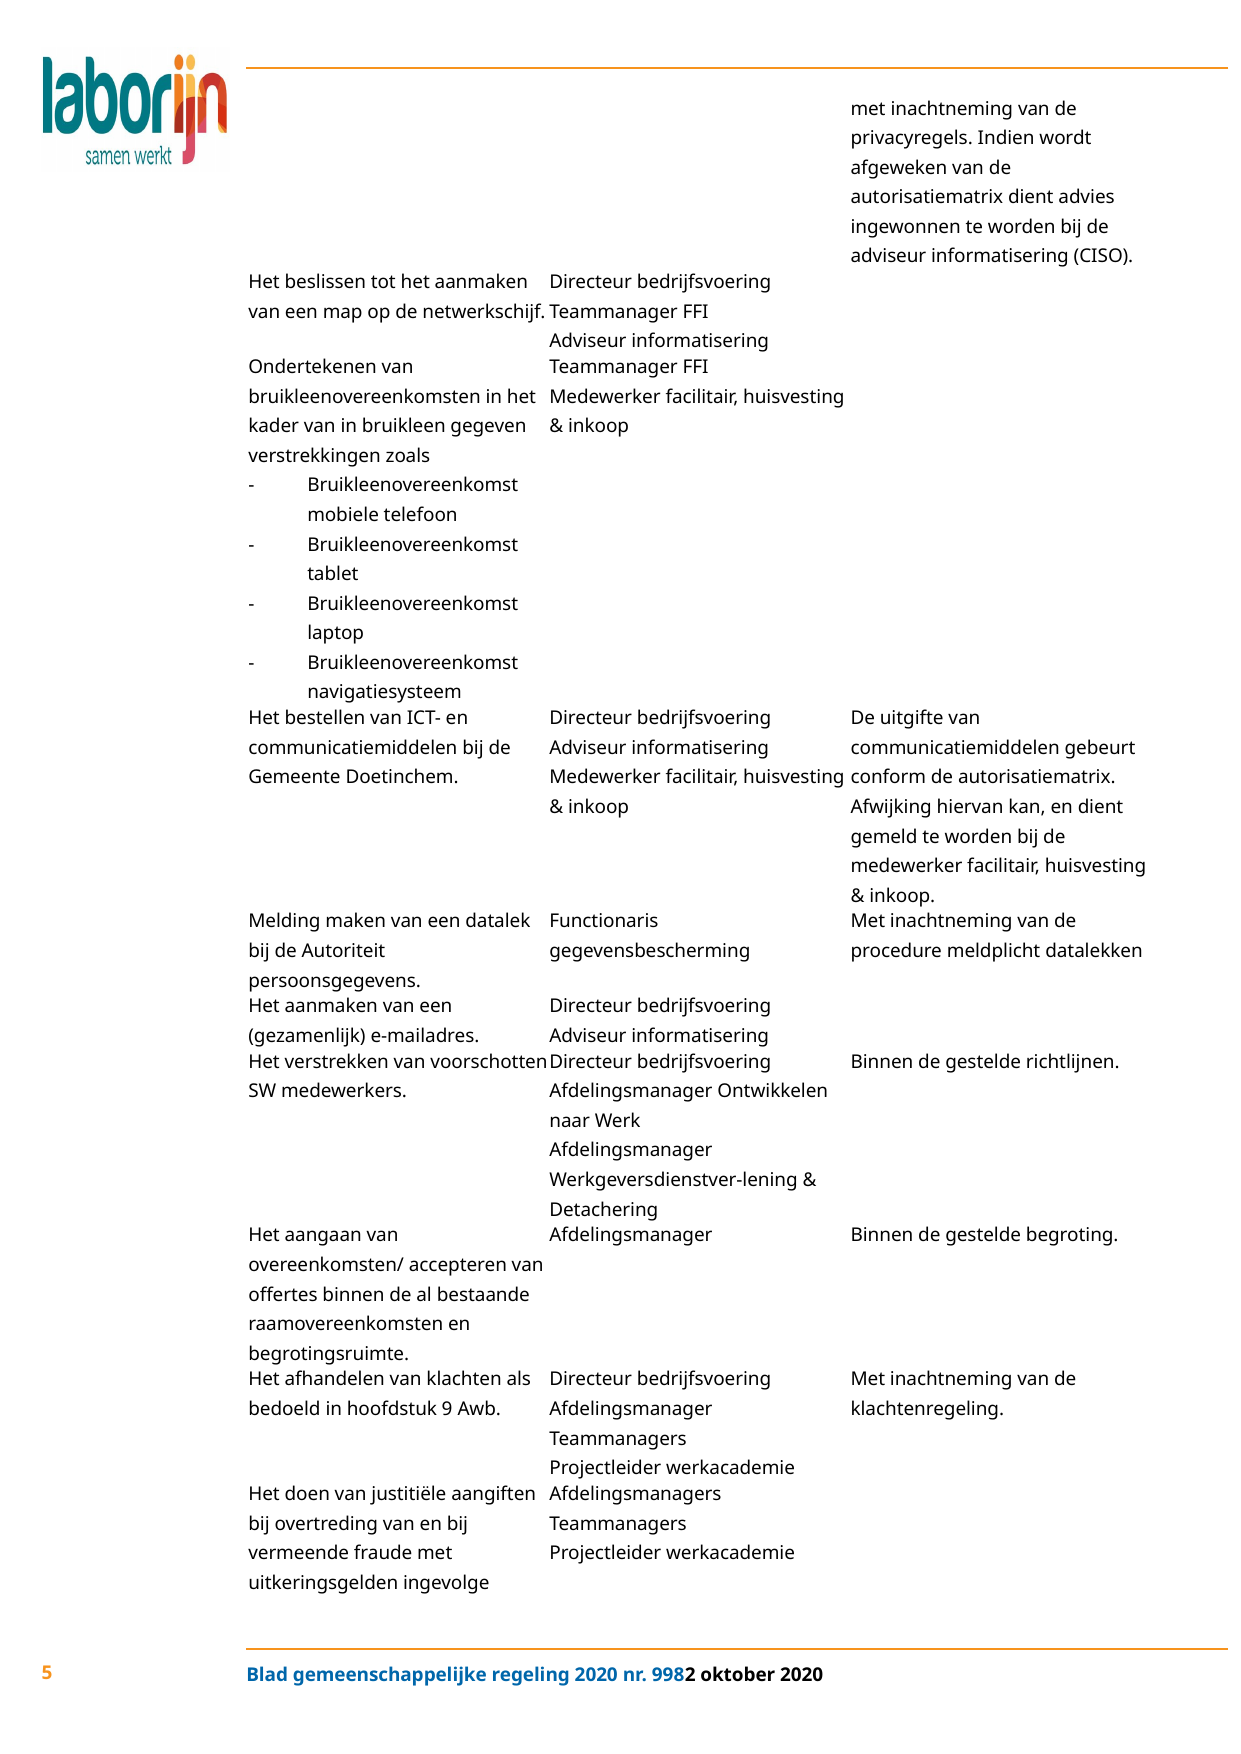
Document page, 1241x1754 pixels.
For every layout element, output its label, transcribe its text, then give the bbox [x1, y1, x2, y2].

table_cell Melding maken van een datalek bij de Autoriteit persoonsgegevens. [248, 908, 549, 993]
table_cell [248, 95, 549, 268]
table_cell Het aangaan van overeenkomsten/ accepteren van offertes binnen de al bestaande raamovereenkomsten en begrotingsruimte. [248, 1222, 549, 1366]
table_cell [850, 1480, 1152, 1594]
table_cell Met inachtneming van de klachtenregeling. [850, 1366, 1152, 1480]
table_cell Het aanmaken van een (gezamenlijk) e-mailadres. [248, 993, 549, 1048]
table_cell Binnen de gestelde richtlijnen. [850, 1048, 1152, 1222]
table_cell Afdelingsmanager [549, 1222, 850, 1366]
picture [41, 47, 231, 172]
table_cell [850, 993, 1152, 1048]
table_cell Directeur bedrijfsvoering Afdelingsmanager Ontwikkelen naar Werk Afdelingsmanager Werkgeversdienstver-lening & Detachering [549, 1048, 850, 1222]
table_cell Het bestellen van ICT- en communicatiemiddelen bij de Gemeente Doetinchem. [248, 705, 549, 908]
table_cell met inachtneming van de privacyregels. Indien wordt afgeweken van de autorisatiematrix dient advies ingewonnen te worden bij de adviseur informatisering (CISO). [850, 95, 1152, 268]
table_cell [850, 269, 1152, 353]
table_cell Teammanager FFI Medewerker facilitair, huisvesting & inkoop [549, 353, 850, 704]
table_cell Functionaris gegevensbescherming [549, 908, 850, 993]
table_cell Het doen van justitiële aangiften bij overtreding van en bij vermeende fraude met uitkeringsgelden ingevolge [248, 1480, 549, 1594]
table_cell [850, 353, 1152, 704]
table_cell Directeur bedrijfsvoering Adviseur informatisering Medewerker facilitair, huisvesting & inkoop [549, 705, 850, 908]
table_cell [549, 95, 850, 268]
table_cell Binnen de gestelde begroting. [850, 1222, 1152, 1366]
table_cell Ondertekenen van bruikleenovereenkomsten in het kader van in bruikleen gegeven verstrekkingen zoals Bruikleenovereenkomst mobiele telefoon Bruikleenovereenkomst tablet Bruikleenovereenkomst laptop Bruikleenovereenkomst navigatiesysteem [248, 353, 549, 704]
table_cell De uitgifte van communicatiemiddelen gebeurt conform de autorisatiematrix. Afwijking hiervan kan, en dient gemeld te worden bij de medewerker facilitair, huisvesting & inkoop. [850, 705, 1152, 908]
table_cell Directeur bedrijfsvoering Afdelingsmanager Teammanagers Projectleider werkacademie [549, 1366, 850, 1480]
table_cell Directeur bedrijfsvoering Adviseur informatisering [549, 993, 850, 1048]
table_cell Het beslissen tot het aanmaken van een map op de netwerkschijf. [248, 269, 549, 353]
table_cell Directeur bedrijfsvoering Teammanager FFI Adviseur informatisering [549, 269, 850, 353]
table_cell Het verstrekken van voorschotten SW medewerkers. [248, 1048, 549, 1222]
table_cell Afdelingsmanagers Teammanagers Projectleider werkacademie [549, 1480, 850, 1594]
table_cell Met inachtneming van de procedure meldplicht datalekken [850, 908, 1152, 993]
table_cell Het afhandelen van klachten als bedoeld in hoofdstuk 9 Awb. [248, 1366, 549, 1480]
